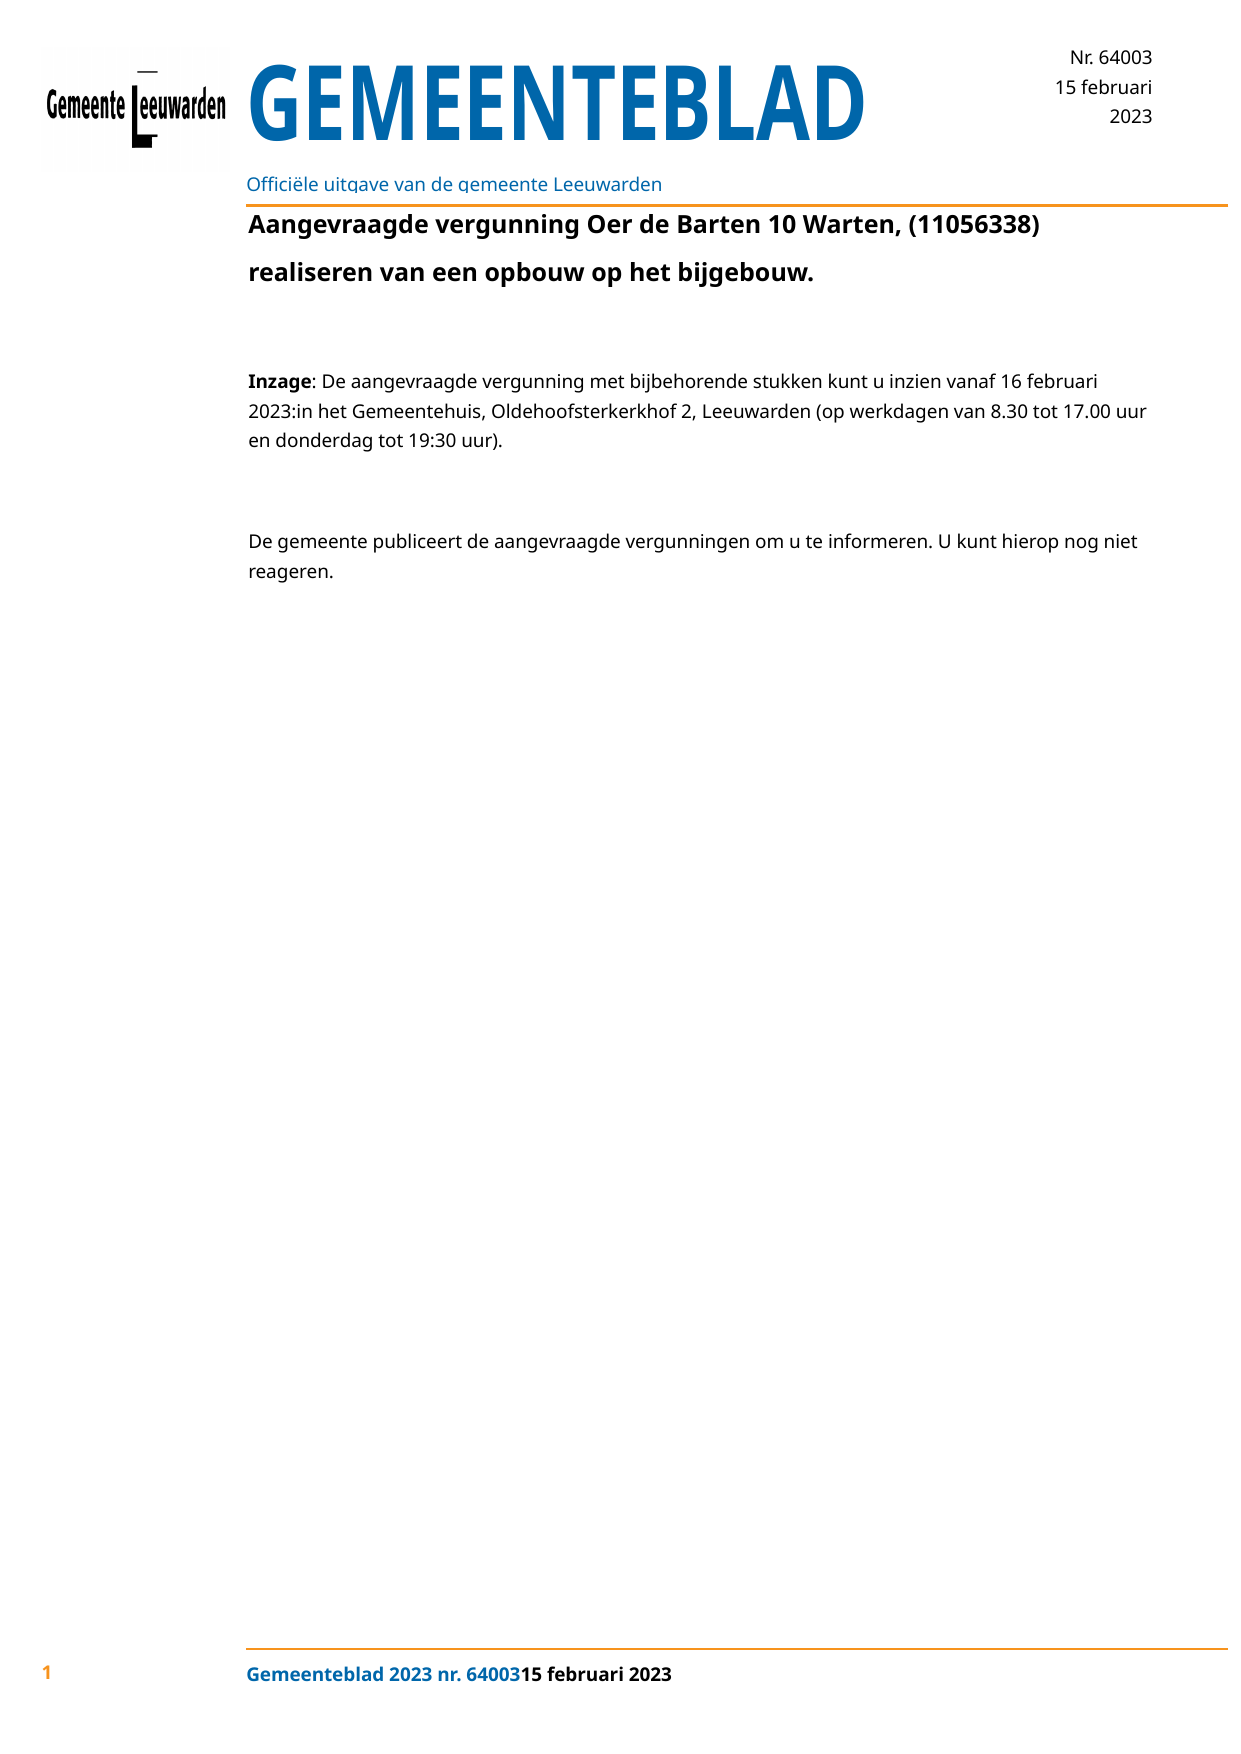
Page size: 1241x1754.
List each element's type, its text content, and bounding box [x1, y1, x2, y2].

picture [41, 47, 231, 172]
text Aangevraagde vergunning Oer de Barten 10 Warten, (11056338) realiseren van een opbouw op het bijgebouw. [248, 207, 1152, 288]
text Inzage: De aangevraagde vergunning met bijbehorende stukken kunt u inzien vanaf 16 februari 2023:in het Gemeentehuis, Oldehoofsterkerkhof 2, Leeuwarden (op werkdagen van 8.30 tot 17.00 uur en donderdag tot 19:30 uur). [248, 368, 1152, 453]
text De gemeente publiceert de aangevraagde vergunningen om u te informeren. U kunt hierop nog niet reageren. [248, 528, 1152, 584]
